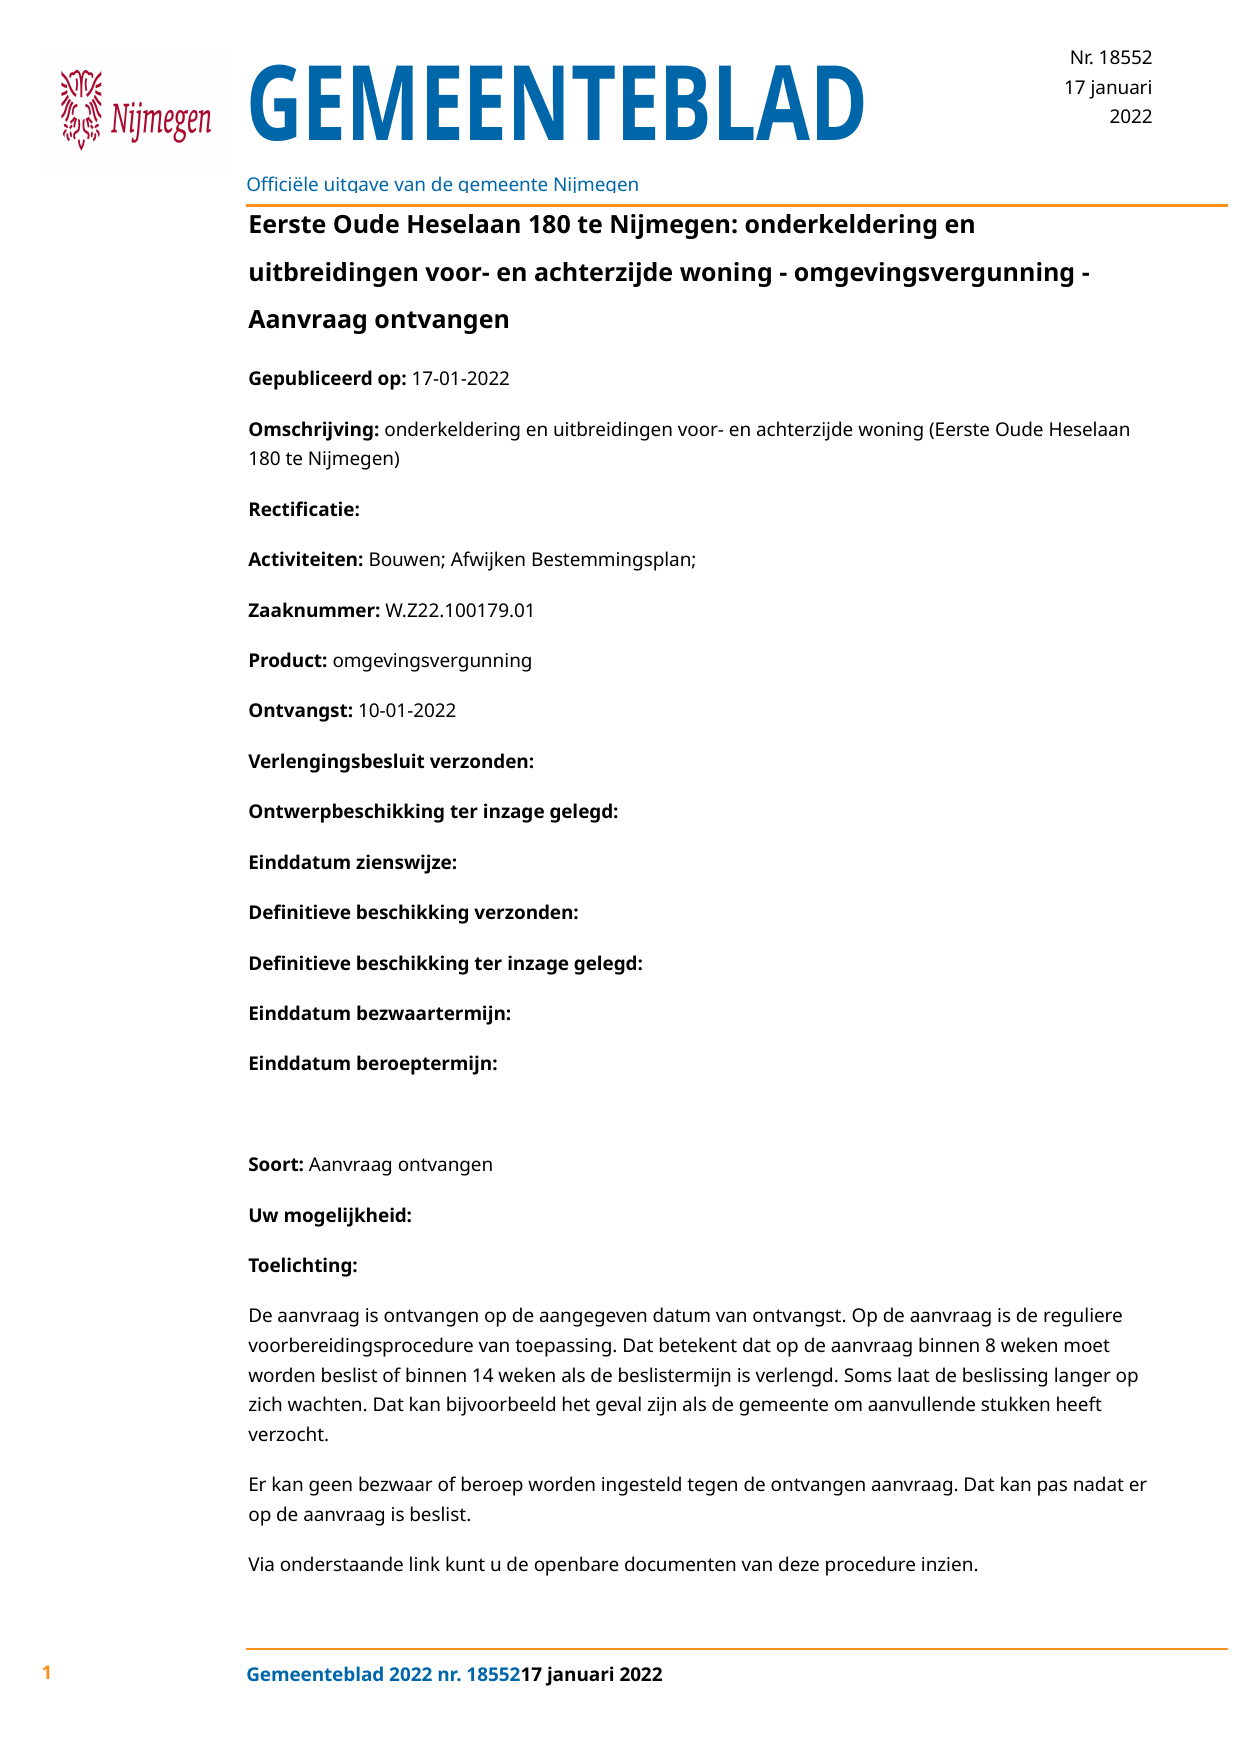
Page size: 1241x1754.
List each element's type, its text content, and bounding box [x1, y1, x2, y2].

picture [41, 47, 231, 172]
text De aanvraag is ontvangen op de aangegeven datum van ontvangst. Op de aanvraag is de reguliere voorbereidingsprocedure van toepassing. Dat betekent dat op de aanvraag binnen 8 weken moet worden beslist of binnen 14 weken als de beslistermijn is verlengd. Soms laat de beslissing langer op zich wachten. Dat kan bijvoorbeeld het geval zijn als de gemeente om aanvullende stukken heeft verzocht. [248, 1303, 1152, 1447]
text Activiteiten: Bouwen; Afwijken Bestemmingsplan; [248, 546, 1152, 572]
text Ontwerpbeschikking ter inzage gelegd: [248, 798, 1152, 824]
text Einddatum bezwaartermijn: [248, 1000, 1152, 1026]
text Einddatum beroeptermijn: [248, 1051, 1152, 1076]
text Eerste Oude Heselaan 180 te Nijmegen: onderkeldering en uitbreidingen voor- en achterzijde woning - omgevingsvergunning - Aanvraag ontvangen [248, 207, 1152, 336]
text Zaaknummer: W.Z22.100179.01 [248, 597, 1152, 622]
text Uw mogelijkheid: [248, 1202, 1152, 1227]
text Product: omgevingsvergunning [248, 647, 1152, 673]
text Er kan geen bezwaar of beroep worden ingesteld tegen de ontvangen aanvraag. Dat kan pas nadat er op de aanvraag is beslist. [248, 1471, 1152, 1527]
text Omschrijving: onderkeldering en uitbreidingen voor- en achterzijde woning (Eerste Oude Heselaan 180 te Nijmegen) [248, 416, 1152, 471]
text Soort: Aanvraag ontvangen [248, 1151, 1152, 1177]
text Definitieve beschikking ter inzage gelegd: [248, 950, 1152, 975]
text Verlengingsbesluit verzonden: [248, 748, 1152, 774]
text Gepubliceerd op: 17-01-2022 [248, 366, 1152, 391]
text Definitieve beschikking verzonden: [248, 899, 1152, 925]
text Via onderstaande link kunt u de openbare documenten van deze procedure inzien. [248, 1551, 1152, 1577]
text Ontvangst: 10-01-2022 [248, 698, 1152, 723]
text Toelichting: [248, 1252, 1152, 1278]
text Einddatum zienswijze: [248, 849, 1152, 874]
text Rectificatie: [248, 496, 1152, 522]
